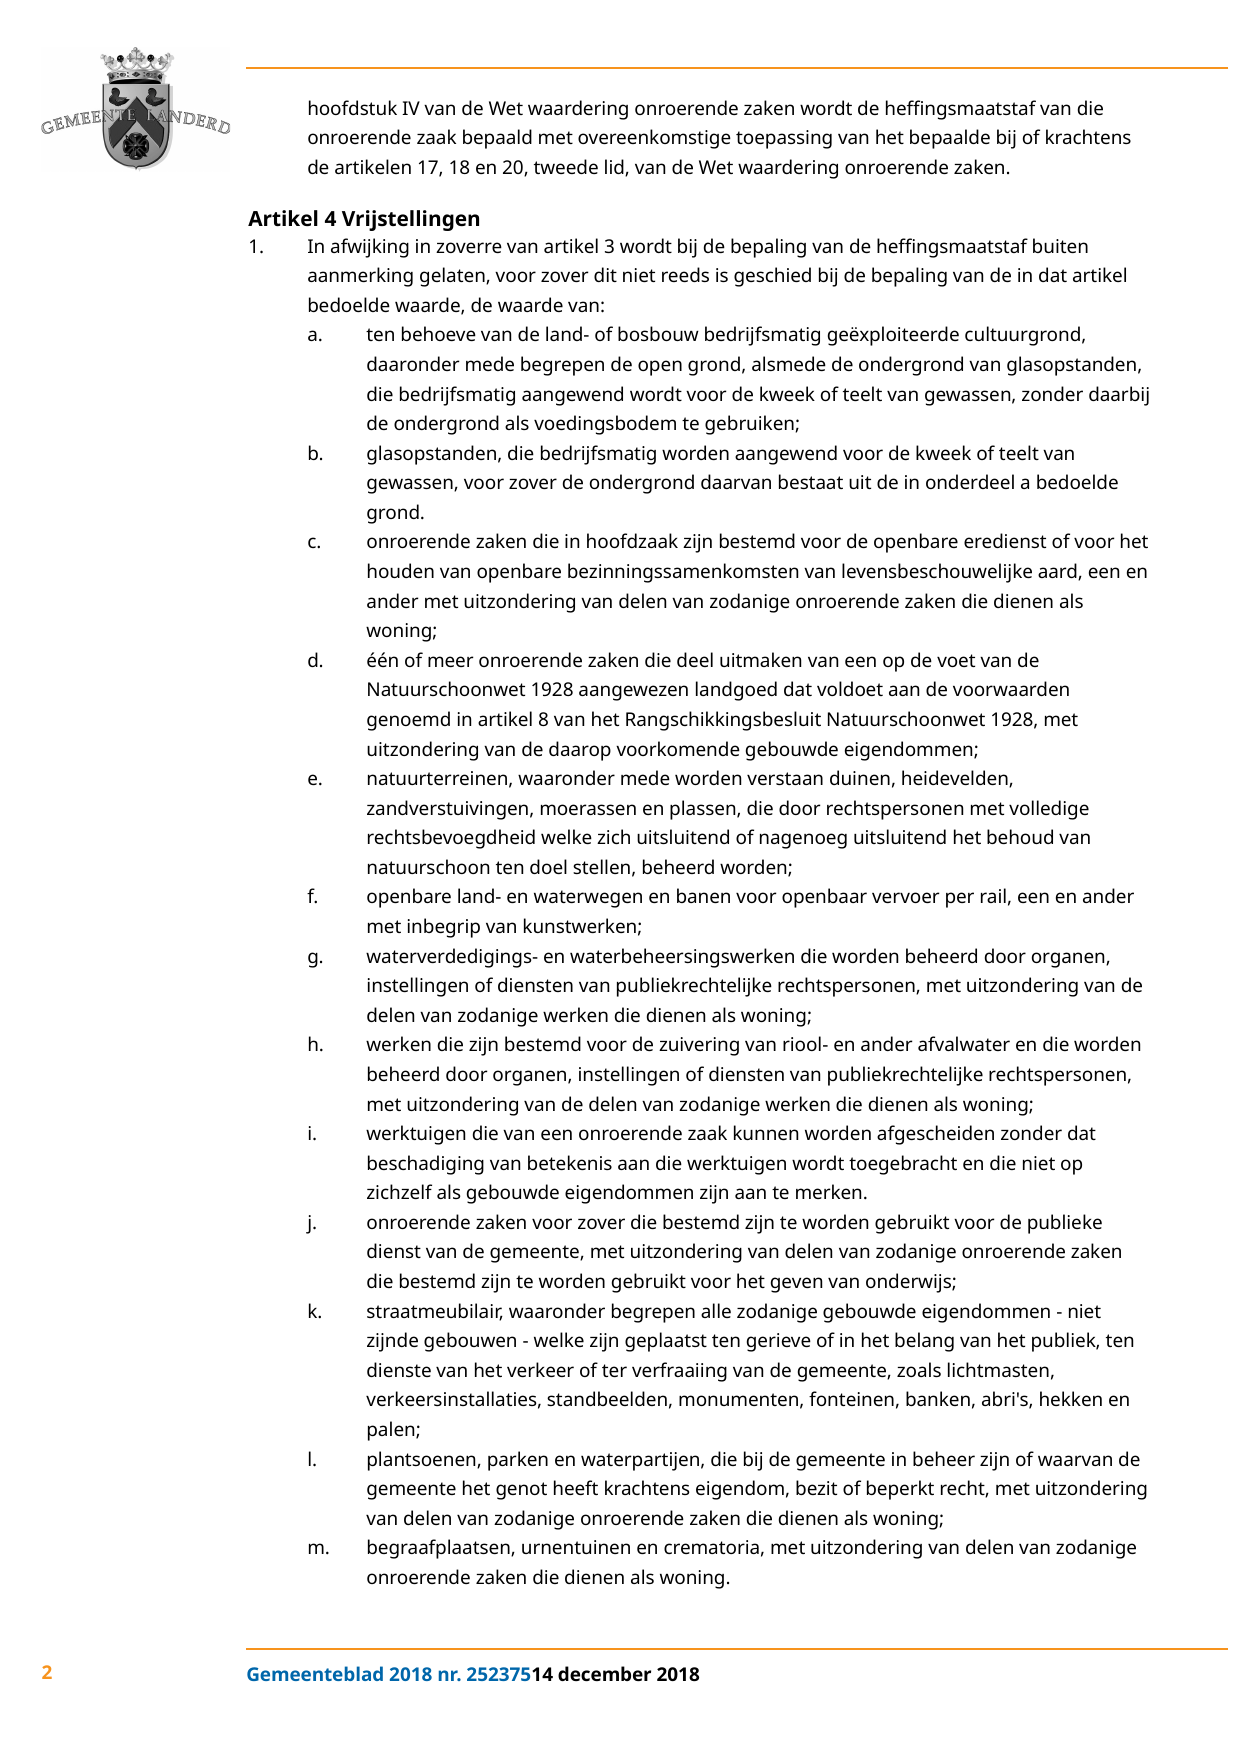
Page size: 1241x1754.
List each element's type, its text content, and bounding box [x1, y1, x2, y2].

list waterverdedigings- en waterbeheersingswerken die worden beheerd door organen, instellingen of diensten van publiekrechtelijke rechtspersonen, met uitzondering van de delen van zodanige werken die dienen als woning; [307, 943, 1152, 1028]
list werktuigen die van een onroerende zaak kunnen worden afgescheiden zonder dat beschadiging van betekenis aan die werktuigen wordt toegebracht en die niet op zichzelf als gebouwde eigendommen zijn aan te merken. [307, 1120, 1152, 1205]
text Artikel 4 Vrijstellingen [248, 204, 1152, 233]
picture [41, 47, 231, 172]
list openbare land- en waterwegen en banen voor openbaar vervoer per rail, een en ander met inbegrip van kunstwerken; [307, 884, 1152, 939]
list hoofdstuk IV van de Wet waardering onroerende zaken wordt de heffingsmaatstaf van die onroerende zaak bepaald met overeenkomstige toepassing van het bepaalde bij of krachtens de artikelen 17, 18 en 20, tweede lid, van de Wet waardering onroerende zaken. [248, 95, 1152, 180]
list straatmeubilair, waaronder begrepen alle zodanige gebouwde eigendommen - niet zijnde gebouwen - welke zijn geplaatst ten gerieve of in het belang van het publiek, ten dienste van het verkeer of ter verfraaiing van de gemeente, zoals lichtmasten, verkeersinstallaties, standbeelden, monumenten, fonteinen, banken, abri's, hekken en palen; [307, 1298, 1152, 1442]
list begraafplaatsen, urnentuinen en crematoria, met uitzondering van delen van zodanige onroerende zaken die dienen als woning. [307, 1534, 1152, 1590]
list plantsoenen, parken en waterpartijen, die bij de gemeente in beheer zijn of waarvan de gemeente het genot heeft krachtens eigendom, bezit of beperkt recht, met uitzondering van delen van zodanige onroerende zaken die dienen als woning; [307, 1446, 1152, 1531]
list werken die zijn bestemd voor de zuivering van riool- en ander afvalwater en die worden beheerd door organen, instellingen of diensten van publiekrechtelijke rechtspersonen, met uitzondering van de delen van zodanige werken die dienen als woning; [307, 1032, 1152, 1116]
list onroerende zaken die in hoofdzaak zijn bestemd voor de openbare eredienst of voor het houden van openbare bezinningssamenkomsten van levensbeschouwelijke aard, een en ander met uitzondering van delen van zodanige onroerende zaken die dienen als woning; [307, 529, 1152, 643]
list In afwijking in zoverre van artikel 3 wordt bij de bepaling van de heffingsmaatstaf buiten aanmerking gelaten, voor zover dit niet reeds is geschied bij de bepaling van de in dat artikel bedoelde waarde, de waarde van: [248, 233, 1152, 318]
list glasopstanden, die bedrijfsmatig worden aangewend voor de kweek of teelt van gewassen, voor zover de ondergrond daarvan bestaat uit de in onderdeel a bedoelde grond. [307, 440, 1152, 525]
list ten behoeve van de land- of bosbouw bedrijfsmatig geëxploiteerde cultuurgrond, daaronder mede begrepen de open grond, alsmede de ondergrond van glasopstanden, die bedrijfsmatig aangewend wordt voor de kweek of teelt van gewassen, zonder daarbij de ondergrond als voedingsbodem te gebruiken; [307, 322, 1152, 436]
list onroerende zaken voor zover die bestemd zijn te worden gebruikt voor de publieke dienst van de gemeente, met uitzondering van delen van zodanige onroerende zaken die bestemd zijn te worden gebruikt voor het geven van onderwijs; [307, 1209, 1152, 1294]
list natuurterreinen, waaronder mede worden verstaan duinen, heidevelden, zandverstuivingen, moerassen en plassen, die door rechtspersonen met volledige rechtsbevoegdheid welke zich uitsluitend of nagenoeg uitsluitend het behoud van natuurschoon ten doel stellen, beheerd worden; [307, 765, 1152, 880]
list één of meer onroerende zaken die deel uitmaken van een op de voet van de Natuurschoonwet 1928 aangewezen landgoed dat voldoet aan de voorwaarden genoemd in artikel 8 van het Rangschikkingsbesluit Natuurschoonwet 1928, met uitzondering van de daarop voorkomende gebouwde eigendommen; [307, 647, 1152, 761]
